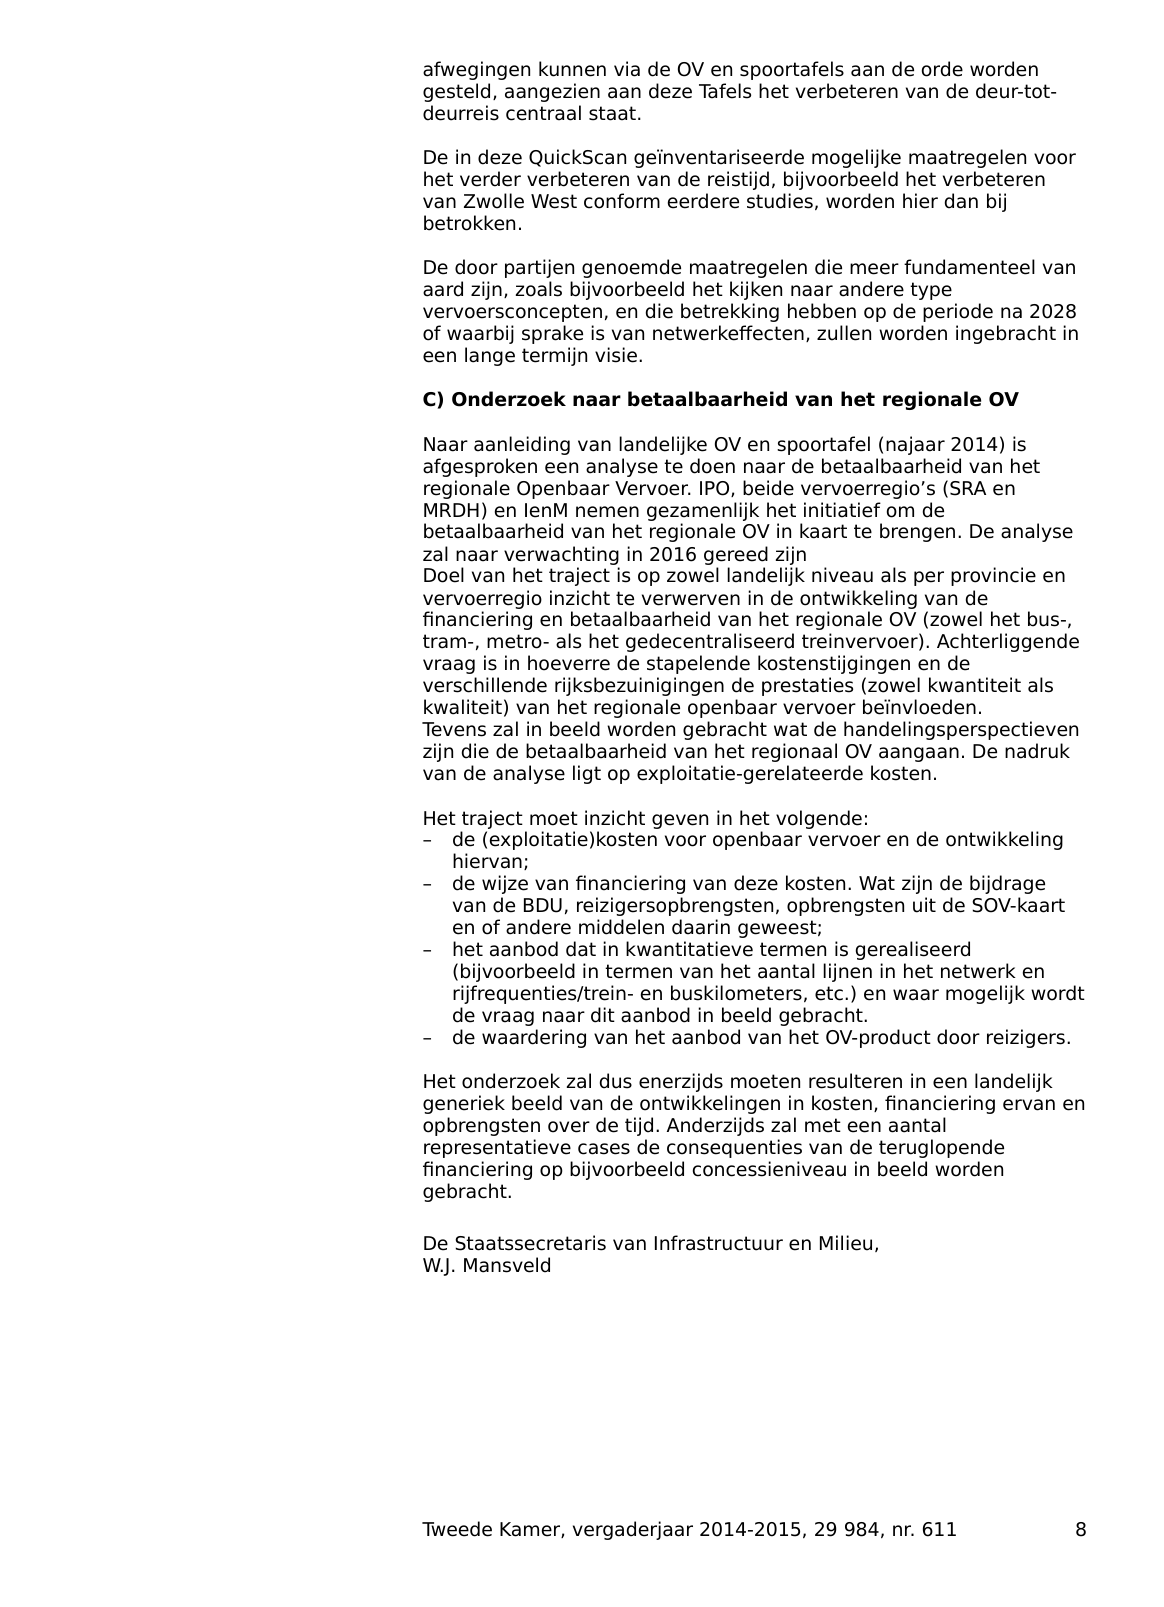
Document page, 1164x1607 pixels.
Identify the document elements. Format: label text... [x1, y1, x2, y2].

text Naar aanleiding van landelijke OV en spoortafel (najaar 2014) is afgesproken een analyse te doen naar de betaalbaarheid van het regionale Openbaar Vervoer. IPO, beide vervoerregio’s (SRA en MRDH) en IenM nemen gezamenlijk het initiatief om de betaalbaarheid van het regionale OV in kaart te brengen. De analyse zal naar verwachting in 2016 gereed zijn [422, 433, 1087, 565]
text – de (exploitatie)kosten voor openbaar vervoer en de ontwikkeling hiervan; [422, 829, 1087, 873]
text De door partijen genoemde maatregelen die meer fundamenteel van aard zijn, zoals bijvoorbeeld het kijken naar andere type vervoersconcepten, en die betrekking hebben op de periode na 2028 of waarbij sprake is van netwerkeffecten, zullen worden ingebracht in een lange termijn visie. [422, 257, 1087, 367]
subtitle C) Onderzoek naar betaalbaarheid van het regionale OV [422, 389, 1087, 411]
text afwegingen kunnen via de OV en spoortafels aan de orde worden gesteld, aangezien aan deze Tafels het verbeteren van de deur-tot-deurreis centraal staat. [422, 59, 1087, 125]
text Doel van het traject is op zowel landelijk niveau als per provincie en vervoerregio inzicht te verwerven in de ontwikkeling van de financiering en betaalbaarheid van het regionale OV (zowel het bus-, tram-, metro- als het gedecentraliseerd treinvervoer). Achterliggende vraag is in hoeverre de stapelende kostenstijgingen en de verschillende rijksbezuinigingen de prestaties (zowel kwantiteit als kwaliteit) van het regionale openbaar vervoer beïnvloeden. [422, 565, 1087, 719]
text Het traject moet inzicht geven in het volgende: [422, 807, 1087, 829]
text De in deze QuickScan geïnventariseerde mogelijke maatregelen voor het verder verbeteren van de reistijd, bijvoorbeeld het verbeteren van Zwolle West conform eerdere studies, worden hier dan bij betrokken. [422, 147, 1087, 235]
text – het aanbod dat in kwantitatieve termen is gerealiseerd (bijvoorbeeld in termen van het aantal lijnen in het netwerk en rijfrequenties/trein- en buskilometers, etc.) en waar mogelijk wordt de vraag naar dit aanbod in beeld gebracht. [422, 939, 1087, 1027]
text – de wijze van financiering van deze kosten. Wat zijn de bijdrage van de BDU, reizigersopbrengsten, opbrengsten uit de SOV-kaart en of andere middelen daarin geweest; [422, 873, 1087, 939]
text De Staatssecretaris van Infrastructuur en Milieu, W.J. Mansveld [422, 1233, 1087, 1277]
text Het onderzoek zal dus enerzijds moeten resulteren in een landelijk generiek beeld van de ontwikkelingen in kosten, financiering ervan en opbrengsten over de tijd. Anderzijds zal met een aantal representatieve cases de consequenties van de teruglopende financiering op bijvoorbeeld concessieniveau in beeld worden gebracht. [422, 1071, 1087, 1203]
text Tevens zal in beeld worden gebracht wat de handelingsperspectieven zijn die de betaalbaarheid van het regionaal OV aangaan. De nadruk van de analyse ligt op exploitatie-gerelateerde kosten. [422, 719, 1087, 785]
text – de waardering van het aanbod van het OV-product door reizigers. [422, 1027, 1087, 1049]
